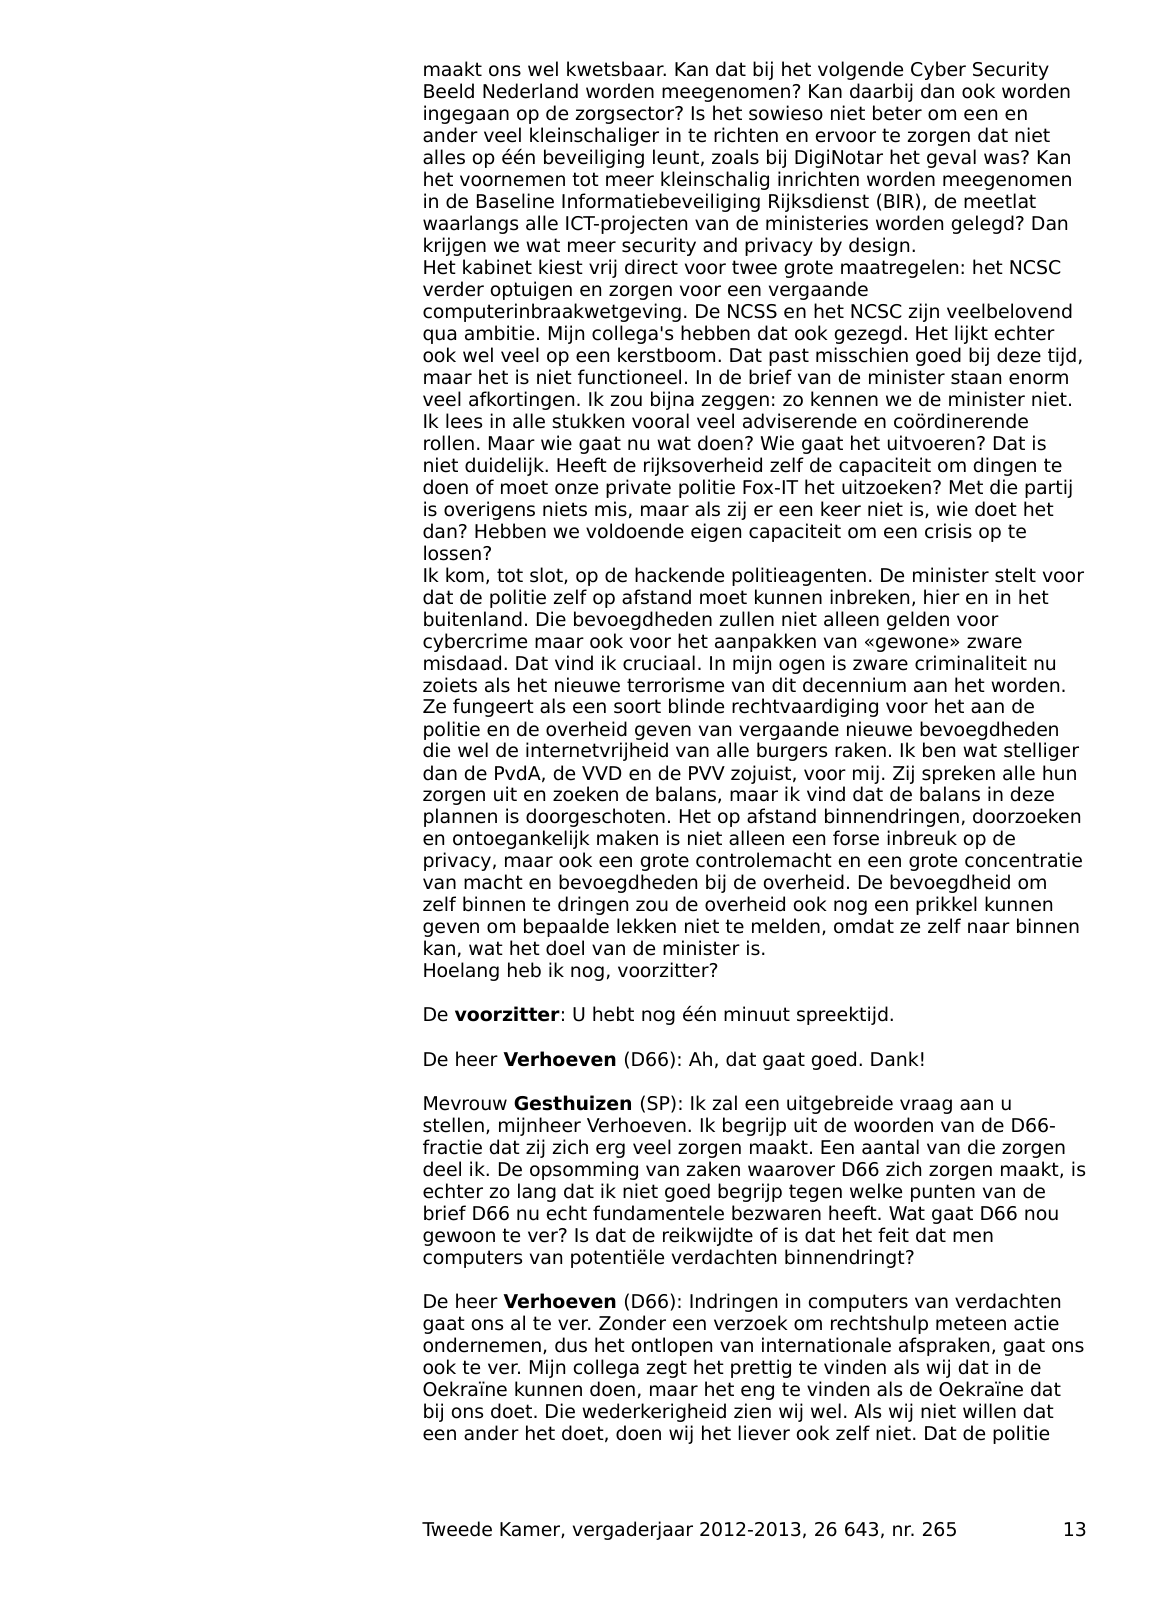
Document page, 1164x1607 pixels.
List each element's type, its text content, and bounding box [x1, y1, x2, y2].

text De heer Verhoeven (D66): Ah, dat gaat goed. Dank! [422, 1048, 1087, 1071]
text Ik kom, tot slot, op de hackende politieagenten. De minister stelt voor dat de politie zelf op afstand moet kunnen inbreken, hier en in het buitenland. Die bevoegdheden zullen niet alleen gelden voor cybercrime maar ook voor het aanpakken van «gewone» zware misdaad. Dat vind ik cruciaal. In mijn ogen is zware criminaliteit nu zoiets als het nieuwe terrorisme van dit decennium aan het worden. Ze fungeert als een soort blinde rechtvaardiging voor het aan de politie en de overheid geven van vergaande nieuwe bevoegdheden die wel de internetvrijheid van alle burgers raken. Ik ben wat stelliger dan de PvdA, de VVD en de PVV zojuist, voor mij. Zij spreken alle hun zorgen uit en zoeken de balans, maar ik vind dat de balans in deze plannen is doorgeschoten. Het op afstand binnendringen, doorzoeken en ontoegankelijk maken is niet alleen een forse inbreuk op de privacy, maar ook een grote controlemacht en een grote concentratie van macht en bevoegdheden bij de overheid. De bevoegdheid om zelf binnen te dringen zou de overheid ook nog een prikkel kunnen geven om bepaalde lekken niet te melden, omdat ze zelf naar binnen kan, wat het doel van de minister is. [422, 564, 1087, 960]
text Het kabinet kiest vrij direct voor twee grote maatregelen: het NCSC verder optuigen en zorgen voor een vergaande computerinbraakwetgeving. De NCSS en het NCSC zijn veelbelovend qua ambitie. Mijn collega's hebben dat ook gezegd. Het lijkt echter ook wel veel op een kerstboom. Dat past misschien goed bij deze tijd, maar het is niet functioneel. In de brief van de minister staan enorm veel afkortingen. Ik zou bijna zeggen: zo kennen we de minister niet. Ik lees in alle stukken vooral veel adviserende en coördinerende rollen. Maar wie gaat nu wat doen? Wie gaat het uitvoeren? Dat is niet duidelijk. Heeft de rijksoverheid zelf de capaciteit om dingen te doen of moet onze private politie Fox-IT het uitzoeken? Met die partij is overigens niets mis, maar als zij er een keer niet is, wie doet het dan? Hebben we voldoende eigen capaciteit om een crisis op te lossen? [422, 257, 1087, 564]
text Hoelang heb ik nog, voorzitter? [422, 960, 1087, 982]
text De heer Verhoeven (D66): Indringen in computers van verdachten gaat ons al te ver. Zonder een verzoek om rechtshulp meteen actie ondernemen, dus het ontlopen van internationale afspraken, gaat ons ook te ver. Mijn collega zegt het prettig te vinden als wij dat in de Oekraïne kunnen doen, maar het eng te vinden als de Oekraïne dat bij ons doet. Die wederkerigheid zien wij wel. Als wij niet willen dat een ander het doet, doen wij het liever ook zelf niet. Dat de politie [422, 1291, 1087, 1444]
text Mevrouw Gesthuizen (SP): Ik zal een uitgebreide vraag aan u stellen, mijnheer Verhoeven. Ik begrijp uit de woorden van de D66-fractie dat zij zich erg veel zorgen maakt. Een aantal van die zorgen deel ik. De opsomming van zaken waarover D66 zich zorgen maakt, is echter zo lang dat ik niet goed begrijp tegen welke punten van de brief D66 nu echt fundamentele bezwaren heeft. Wat gaat D66 nou gewoon te ver? Is dat de reikwijdte of is dat het feit dat men computers van potentiële verdachten binnendringt? [422, 1093, 1087, 1268]
text maakt ons wel kwetsbaar. Kan dat bij het volgende Cyber Security Beeld Nederland worden meegenomen? Kan daarbij dan ook worden ingegaan op de zorgsector? Is het sowieso niet beter om een en ander veel kleinschaliger in te richten en ervoor te zorgen dat niet alles op één beveiliging leunt, zoals bij DigiNotar het geval was? Kan het voornemen tot meer kleinschalig inrichten worden meegenomen in de Baseline Informatiebeveiliging Rijksdienst (BIR), de meetlat waarlangs alle ICT-projecten van de ministeries worden gelegd? Dan krijgen we wat meer security and privacy by design. [422, 59, 1087, 257]
text De voorzitter: U hebt nog één minuut spreektijd. [422, 1004, 1087, 1026]
